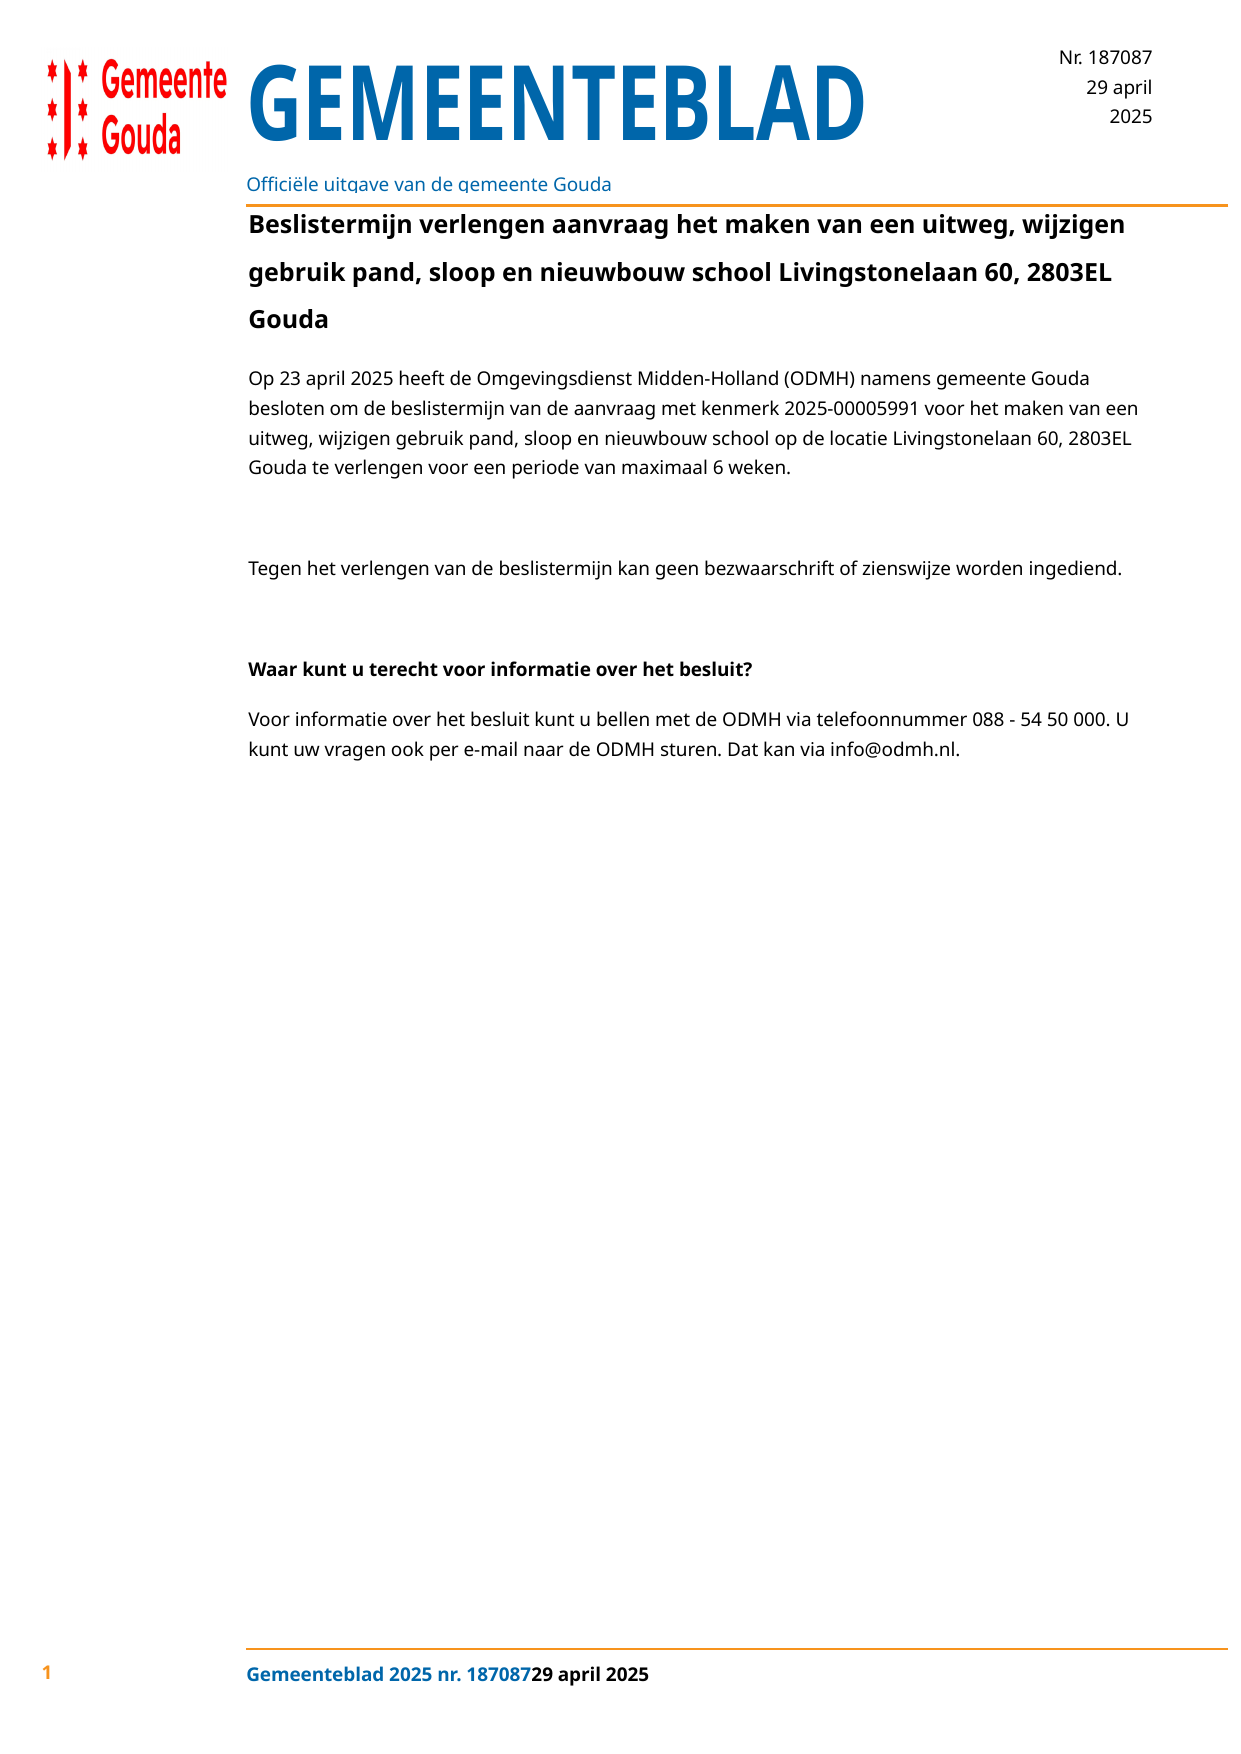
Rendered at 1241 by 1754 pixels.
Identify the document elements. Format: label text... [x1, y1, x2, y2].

text Tegen het verlengen van de beslistermijn kan geen bezwaarschrift of zienswijze worden ingediend. [248, 555, 1152, 581]
text Op 23 april 2025 heeft de Omgevingsdienst Midden-Holland (ODMH) namens gemeente Gouda besloten om de beslistermijn van de aanvraag met kenmerk 2025-00005991 voor het maken van een uitweg, wijzigen gebruik pand, sloop en nieuwbouw school op de locatie Livingstonelaan 60, 2803EL Gouda te verlengen voor een periode van maximaal 6 weken. [248, 366, 1152, 480]
text Waar kunt u terecht voor informatie over het besluit? [248, 656, 1152, 682]
text Voor informatie over het besluit kunt u bellen met de ODMH via telefoonnummer 088 - 54 50 000. U kunt uw vragen ook per e-mail naar de ODMH sturen. Dat kan via info@odmh.nl. [248, 706, 1152, 762]
text Beslistermijn verlengen aanvraag het maken van een uitweg, wijzigen gebruik pand, sloop en nieuwbouw school Livingstonelaan 60, 2803EL Gouda [248, 207, 1152, 336]
picture [41, 47, 231, 172]
